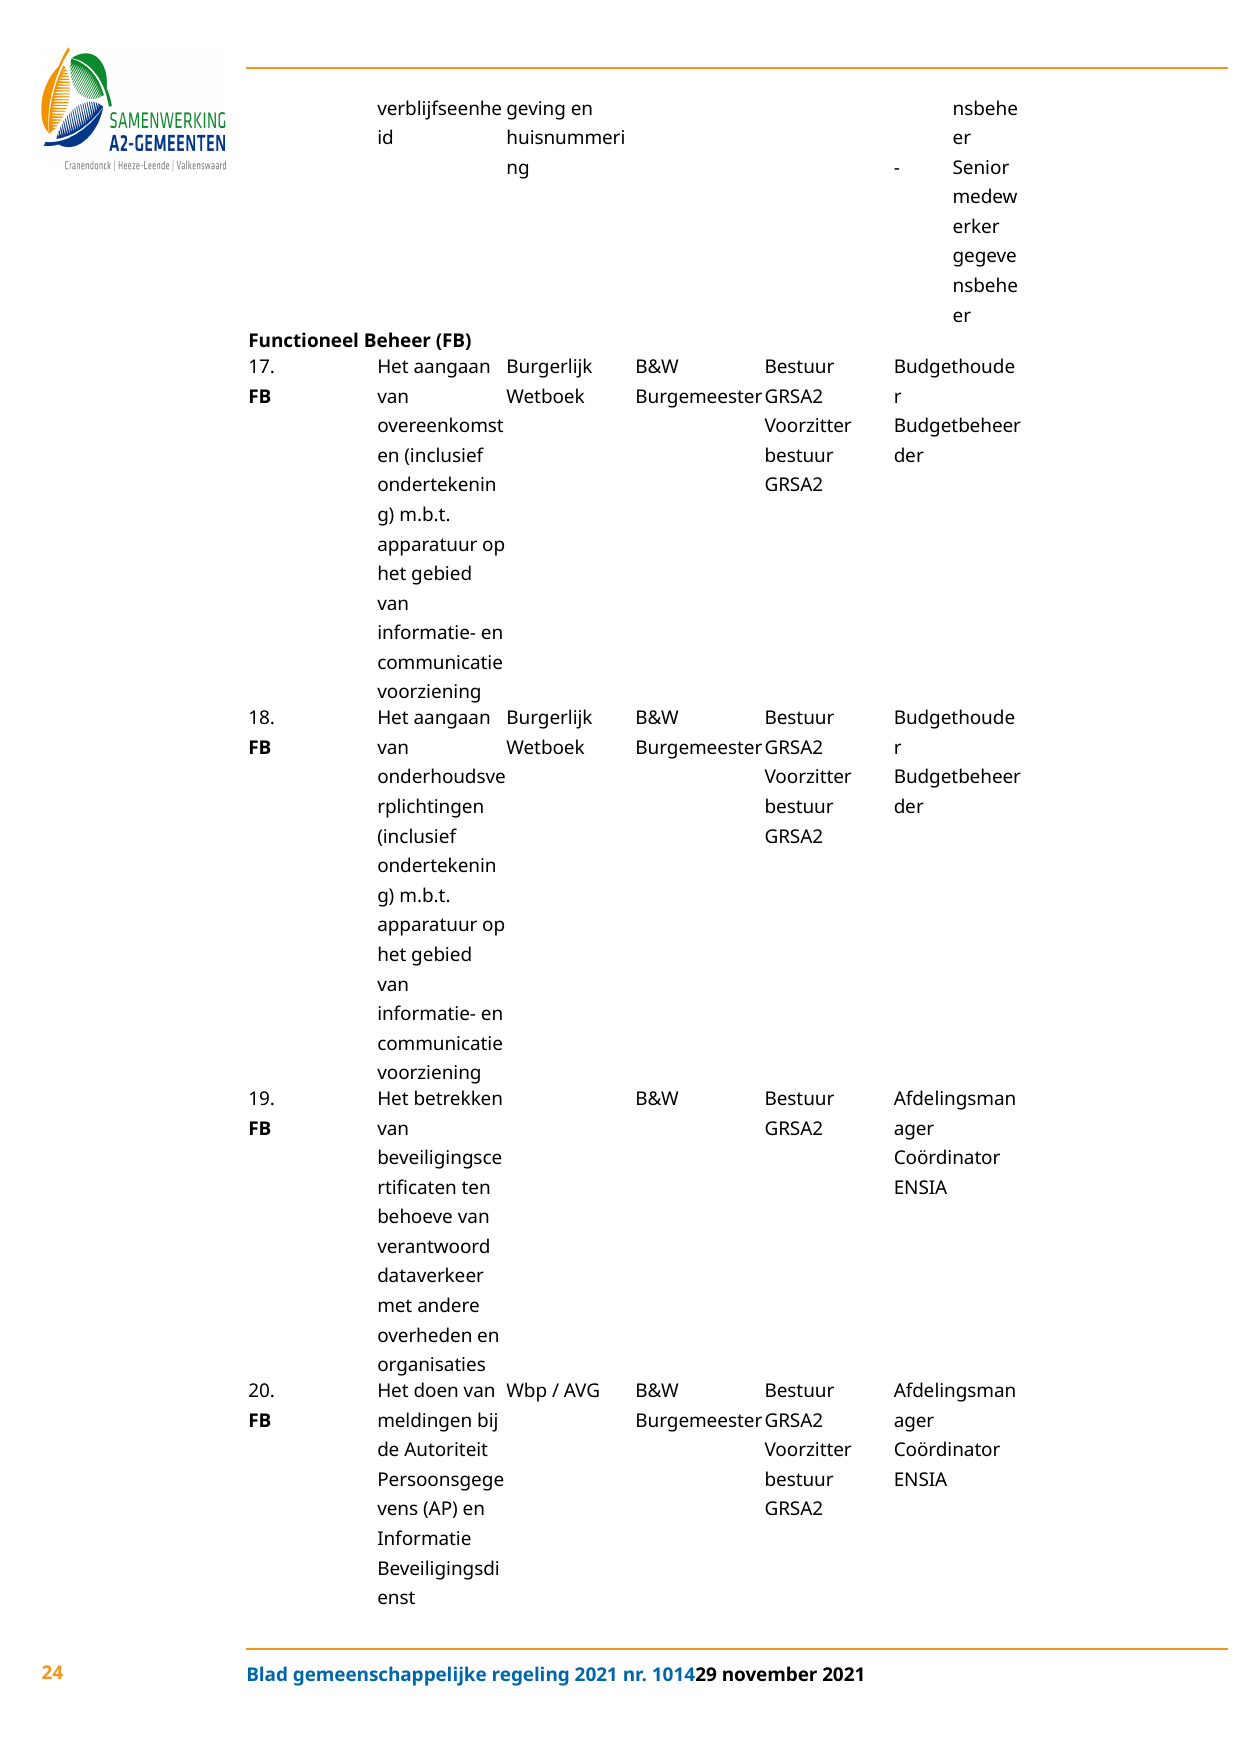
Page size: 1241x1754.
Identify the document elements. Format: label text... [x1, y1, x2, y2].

table_cell 18. FB [248, 705, 377, 1085]
table_cell B&W Burgemeester [635, 1377, 764, 1610]
table_cell B&W Burgemeester [635, 705, 764, 1085]
table_cell Functioneel Beheer (FB) [248, 328, 1152, 353]
table_cell 20. FB [248, 1377, 377, 1610]
table_cell [1023, 95, 1152, 328]
table_cell [1023, 353, 1152, 704]
table_cell Bestuur GRSA2 Voorzitter bestuur GRSA2 [764, 1377, 893, 1610]
table_cell [764, 95, 893, 328]
table_cell Bestuur GRSA2 Voorzitter bestuur GRSA2 [764, 353, 893, 704]
table_cell Het doen van meldingen bij de Autoriteit Persoonsgegevens (AP) en Informatie Beveiligingsdienst [377, 1377, 506, 1610]
table_cell [635, 95, 764, 328]
table_cell [506, 1085, 635, 1377]
table_cell Afdelingsmanager Coördinator ENSIA [894, 1377, 1022, 1610]
table_cell Bestuur GRSA2 Voorzitter bestuur GRSA2 [764, 705, 893, 1085]
table_cell 19. FB [248, 1085, 377, 1377]
table_cell nsbeheer Senior medewerker gegevensbeheer [894, 95, 1022, 328]
table_cell Afdelingsmanager Coördinator ENSIA [894, 1085, 1022, 1377]
table_cell B&W Burgemeester [635, 353, 764, 704]
table_cell Het aangaan van overeenkomsten (inclusief ondertekening) m.b.t. apparatuur op het gebied van informatie- en communicatievoorziening [377, 353, 506, 704]
table_cell Burgerlijk Wetboek [506, 705, 635, 1085]
table_cell 17. FB [248, 353, 377, 704]
table_cell Budgethouder Budgetbeheerder [894, 705, 1022, 1085]
table_cell [1023, 705, 1152, 1085]
table_cell [248, 95, 377, 328]
table_cell geving en huisnummering [506, 95, 635, 328]
table_cell Het aangaan van onderhoudsverplichtingen (inclusief ondertekening) m.b.t. apparatuur op het gebied van informatie- en communicatievoorziening [377, 705, 506, 1085]
table_cell verblijfseenheid [377, 95, 506, 328]
table_cell Bestuur GRSA2 [764, 1085, 893, 1377]
table_cell Wbp / AVG [506, 1377, 635, 1610]
table_cell Budgethouder Budgetbeheerder [894, 353, 1022, 704]
table_cell Burgerlijk Wetboek [506, 353, 635, 704]
table_cell [1023, 1085, 1152, 1377]
table_cell Het betrekken van beveiligingscertificaten ten behoeve van verantwoord dataverkeer met andere overheden en organisaties [377, 1085, 506, 1377]
table_cell [1023, 1377, 1152, 1610]
picture [41, 47, 231, 172]
table_cell B&W [635, 1085, 764, 1377]
